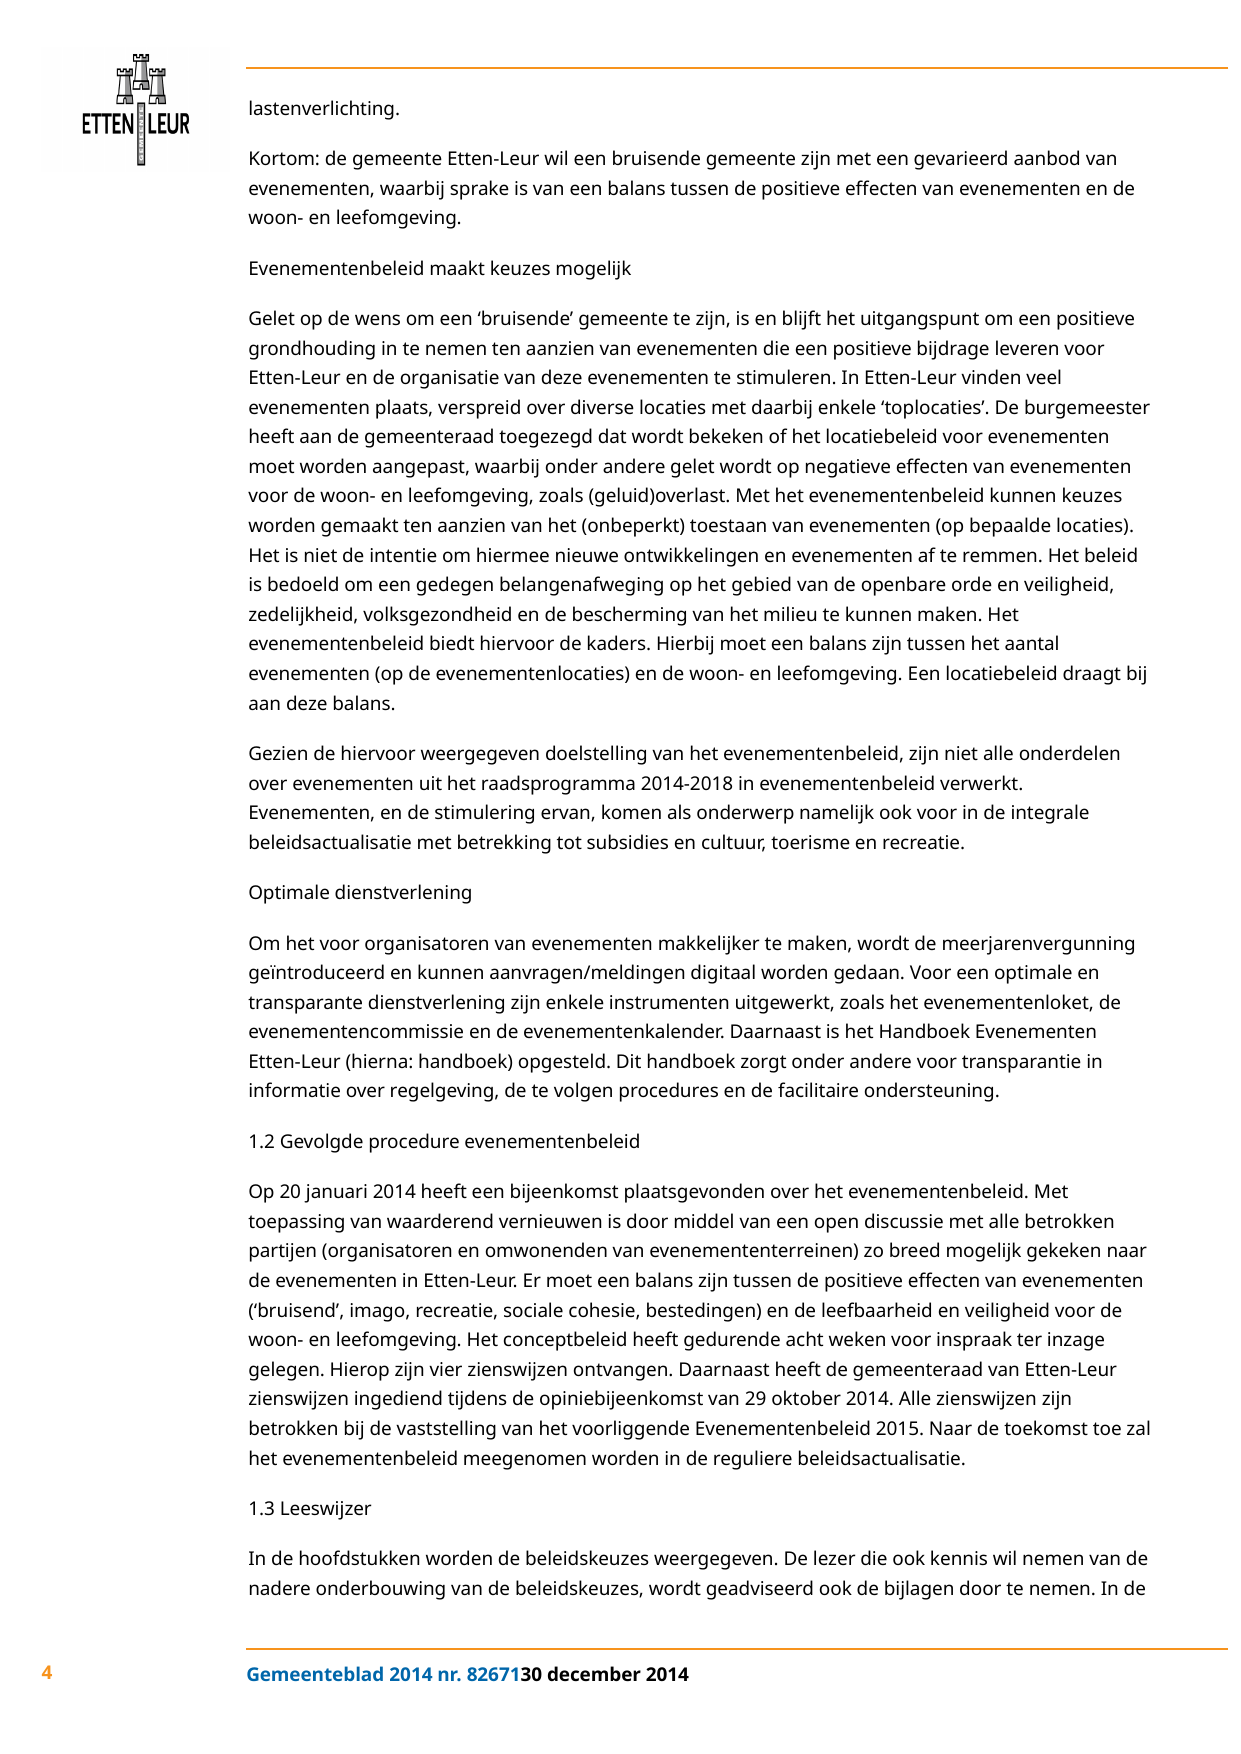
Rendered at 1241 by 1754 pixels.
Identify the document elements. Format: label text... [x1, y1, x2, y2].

text Gelet op de wens om een ‘bruisende’ gemeente te zijn, is en blijft het uitgangspunt om een positieve grondhouding in te nemen ten aanzien van evenementen die een positieve bijdrage leveren voor Etten-Leur en de organisatie van deze evenementen te stimuleren. In Etten-Leur vinden veel evenementen plaats, verspreid over diverse locaties met daarbij enkele ‘toplocaties’. De burgemeester heeft aan de gemeenteraad toegezegd dat wordt bekeken of het locatiebeleid voor evenementen moet worden aangepast, waarbij onder andere gelet wordt op negatieve effecten van evenementen voor de woon- en leefomgeving, zoals (geluid)overlast. Met het evenementenbeleid kunnen keuzes worden gemaakt ten aanzien van het (onbeperkt) toestaan van evenementen (op bepaalde locaties). Het is niet de intentie om hiermee nieuwe ontwikkelingen en evenementen af te remmen. Het beleid is bedoeld om een gedegen belangenafweging op het gebied van de openbare orde en veiligheid, zedelijkheid, volksgezondheid en de bescherming van het milieu te kunnen maken. Het evenementenbeleid biedt hiervoor de kaders. Hierbij moet een balans zijn tussen het aantal evenementen (op de evenementenlocaties) en de woon- en leefomgeving. Een locatiebeleid draagt bij aan deze balans. [248, 305, 1152, 716]
text In de hoofdstukken worden de beleidskeuzes weergegeven. De lezer die ook kennis wil nemen van de nadere onderbouwing van de beleidskeuzes, wordt geadviseerd ook de bijlagen door te nemen. In de [248, 1546, 1152, 1601]
text Kortom: de gemeente Etten-Leur wil een bruisende gemeente zijn met een gevarieerd aanbod van evenementen, waarbij sprake is van een balans tussen de positieve effecten van evenementen en de woon- en leefomgeving. [248, 145, 1152, 230]
text Evenementenbeleid maakt keuzes mogelijk [248, 255, 1152, 281]
text Om het voor organisatoren van evenementen makkelijker te maken, wordt de meerjarenvergunning geïntroduceerd en kunnen aanvragen/meldingen digitaal worden gedaan. Voor een optimale en transparante dienstverlening zijn enkele instrumenten uitgewerkt, zoals het evenementenloket, de evenementencommissie en de evenementenkalender. Daarnaast is het Handboek Evenementen Etten-Leur (hierna: handboek) opgesteld. Dit handboek zorgt onder andere voor transparantie in informatie over regelgeving, de te volgen procedures en de facilitaire ondersteuning. [248, 930, 1152, 1103]
text 1.3 Leeswijzer [248, 1495, 1152, 1521]
picture [41, 47, 231, 172]
text 1.2 Gevolgde procedure evenementenbeleid [248, 1128, 1152, 1154]
text lastenverlichting. [248, 95, 1152, 121]
text Op 20 januari 2014 heeft een bijeenkomst plaatsgevonden over het evenementenbeleid. Met toepassing van waarderend vernieuwen is door middel van een open discussie met alle betrokken partijen (organisatoren en omwonenden van evenemententerreinen) zo breed mogelijk gekeken naar de evenementen in Etten-Leur. Er moet een balans zijn tussen de positieve effecten van evenementen (‘bruisend’, imago, recreatie, sociale cohesie, bestedingen) en de leefbaarheid en veiligheid voor de woon- en leefomgeving. Het conceptbeleid heeft gedurende acht weken voor inspraak ter inzage gelegen. Hierop zijn vier zienswijzen ontvangen. Daarnaast heeft de gemeenteraad van Etten-Leur zienswijzen ingediend tijdens de opiniebijeenkomst van 29 oktober 2014. Alle zienswijzen zijn betrokken bij de vaststelling van het voorliggende Evenementenbeleid 2015. Naar de toekomst toe zal het evenementenbeleid meegenomen worden in de reguliere beleidsactualisatie. [248, 1178, 1152, 1471]
text Optimale dienstverlening [248, 879, 1152, 905]
text Gezien de hiervoor weergegeven doelstelling van het evenementenbeleid, zijn niet alle onderdelen over evenementen uit het raadsprogramma 2014-2018 in evenementenbeleid verwerkt. Evenementen, en de stimulering ervan, komen als onderwerp namelijk ook voor in de integrale beleidsactualisatie met betrekking tot subsidies en cultuur, toerisme en recreatie. [248, 740, 1152, 855]
